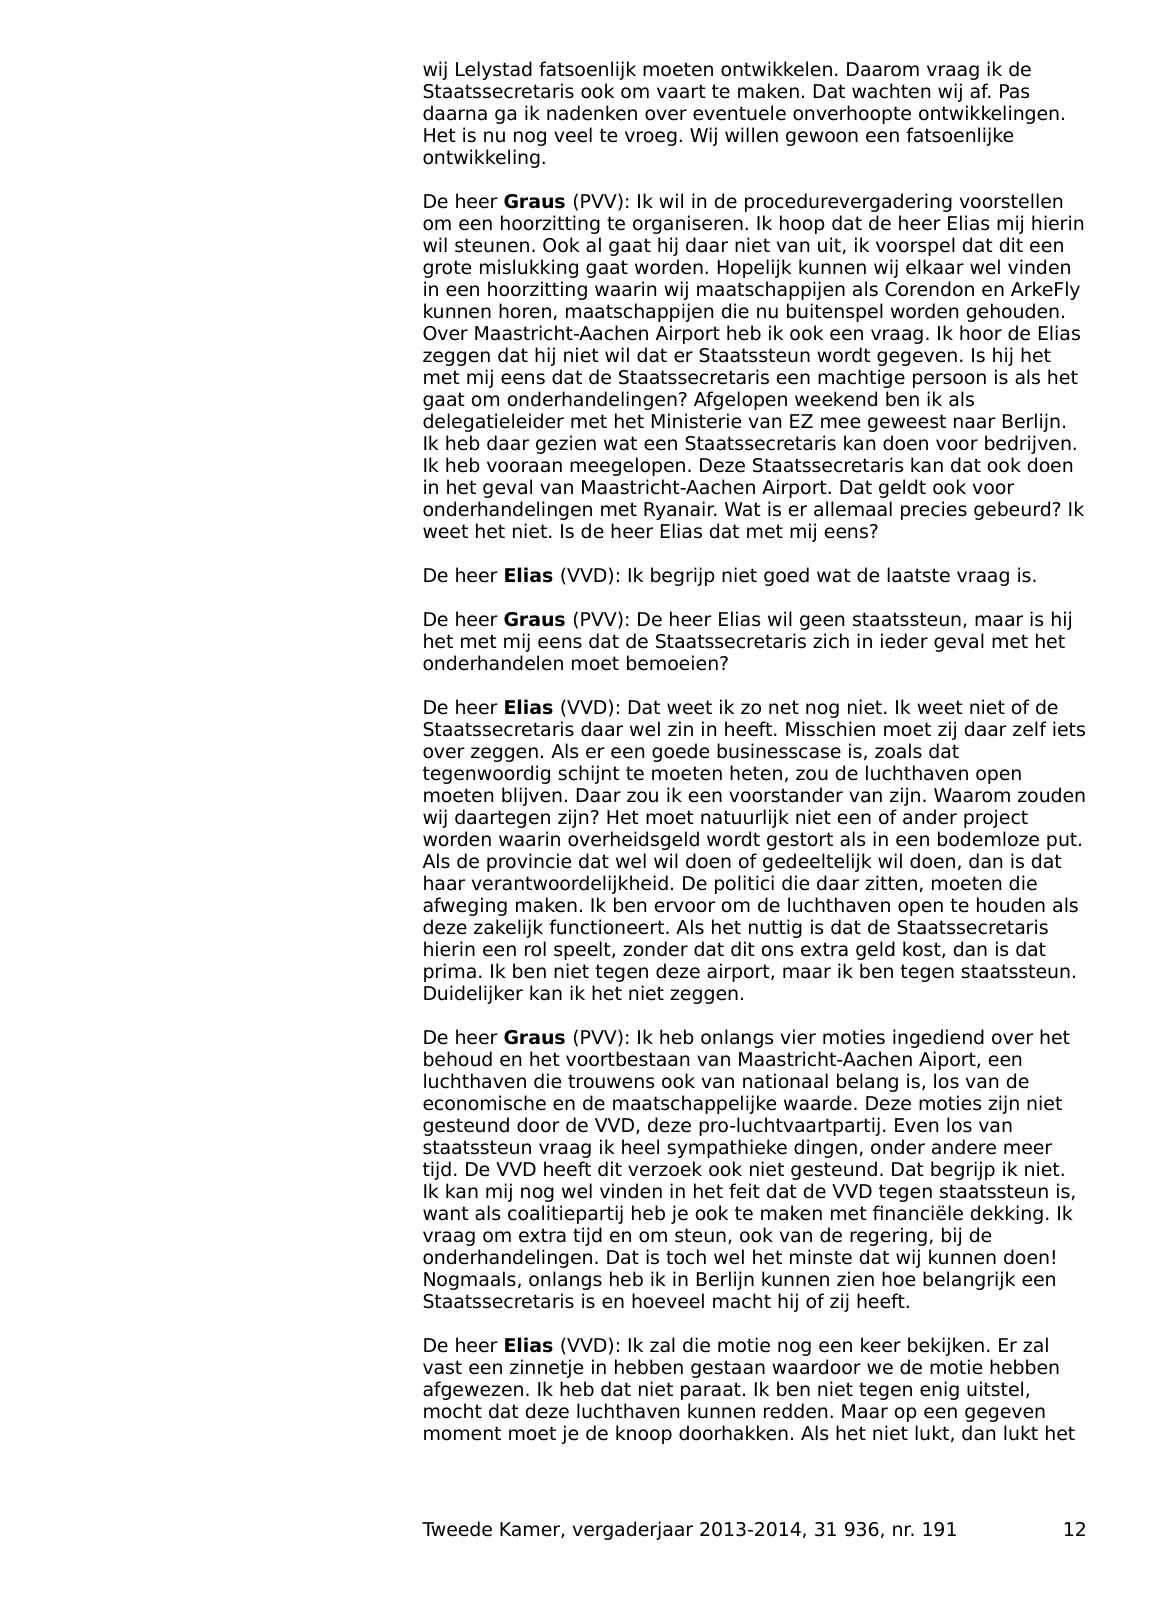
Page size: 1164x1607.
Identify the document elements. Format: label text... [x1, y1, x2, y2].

text De heer Elias (VVD): Dat weet ik zo net nog niet. Ik weet niet of de Staatssecretaris daar wel zin in heeft. Misschien moet zij daar zelf iets over zeggen. Als er een goede businesscase is, zoals dat tegenwoordig schijnt te moeten heten, zou de luchthaven open moeten blijven. Daar zou ik een voorstander van zijn. Waarom zouden wij daartegen zijn? Het moet natuurlijk niet een of ander project worden waarin overheidsgeld wordt gestort als in een bodemloze put. Als de provincie dat wel wil doen of gedeeltelijk wil doen, dan is dat haar verantwoordelijkheid. De politici die daar zitten, moeten die afweging maken. Ik ben ervoor om de luchthaven open te houden als deze zakelijk functioneert. Als het nuttig is dat de Staatssecretaris hierin een rol speelt, zonder dat dit ons extra geld kost, dan is dat prima. Ik ben niet tegen deze airport, maar ik ben tegen staatssteun. Duidelijker kan ik het niet zeggen. [422, 697, 1087, 1005]
text De heer Graus (PVV): Ik heb onlangs vier moties ingediend over het behoud en het voortbestaan van Maastricht-Aachen Aiport, een luchthaven die trouwens ook van nationaal belang is, los van de economische en de maatschappelijke waarde. Deze moties zijn niet gesteund door de VVD, deze pro-luchtvaartpartij. Even los van staatssteun vraag ik heel sympathieke dingen, onder andere meer tijd. De VVD heeft dit verzoek ook niet gesteund. Dat begrijp ik niet. Ik kan mij nog wel vinden in het feit dat de VVD tegen staatssteun is, want als coalitiepartij heb je ook te maken met financiële dekking. Ik vraag om extra tijd en om steun, ook van de regering, bij de onderhandelingen. Dat is toch wel het minste dat wij kunnen doen! Nogmaals, onlangs heb ik in Berlijn kunnen zien hoe belangrijk een Staatssecretaris is en hoeveel macht hij of zij heeft. [422, 1027, 1087, 1313]
text wij Lelystad fatsoenlijk moeten ontwikkelen. Daarom vraag ik de Staatssecretaris ook om vaart te maken. Dat wachten wij af. Pas daarna ga ik nadenken over eventuele onverhoopte ontwikkelingen. Het is nu nog veel te vroeg. Wij willen gewoon een fatsoenlijke ontwikkeling. [422, 59, 1087, 169]
text De heer Elias (VVD): Ik zal die motie nog een keer bekijken. Er zal vast een zinnetje in hebben gestaan waardoor we de motie hebben afgewezen. Ik heb dat niet paraat. Ik ben niet tegen enig uitstel, mocht dat deze luchthaven kunnen redden. Maar op een gegeven moment moet je de knoop doorhakken. Als het niet lukt, dan lukt het [422, 1335, 1087, 1445]
text De heer Graus (PVV): De heer Elias wil geen staatssteun, maar is hij het met mij eens dat de Staatssecretaris zich in ieder geval met het onderhandelen moet bemoeien? [422, 609, 1087, 675]
text De heer Elias (VVD): Ik begrijp niet goed wat de laatste vraag is. [422, 565, 1087, 587]
text De heer Graus (PVV): Ik wil in de procedurevergadering voorstellen om een hoorzitting te organiseren. Ik hoop dat de heer Elias mij hierin wil steunen. Ook al gaat hij daar niet van uit, ik voorspel dat dit een grote mislukking gaat worden. Hopelijk kunnen wij elkaar wel vinden in een hoorzitting waarin wij maatschappijen als Corendon en ArkeFly kunnen horen, maatschappijen die nu buitenspel worden gehouden. Over Maastricht-Aachen Airport heb ik ook een vraag. Ik hoor de Elias zeggen dat hij niet wil dat er Staatssteun wordt gegeven. Is hij het met mij eens dat de Staatssecretaris een machtige persoon is als het gaat om onderhandelingen? Afgelopen weekend ben ik als delegatieleider met het Ministerie van EZ mee geweest naar Berlijn. Ik heb daar gezien wat een Staatssecretaris kan doen voor bedrijven. Ik heb vooraan meegelopen. Deze Staatssecretaris kan dat ook doen in het geval van Maastricht-Aachen Airport. Dat geldt ook voor onderhandelingen met Ryanair. Wat is er allemaal precies gebeurd? Ik weet het niet. Is de heer Elias dat met mij eens? [422, 191, 1087, 543]
